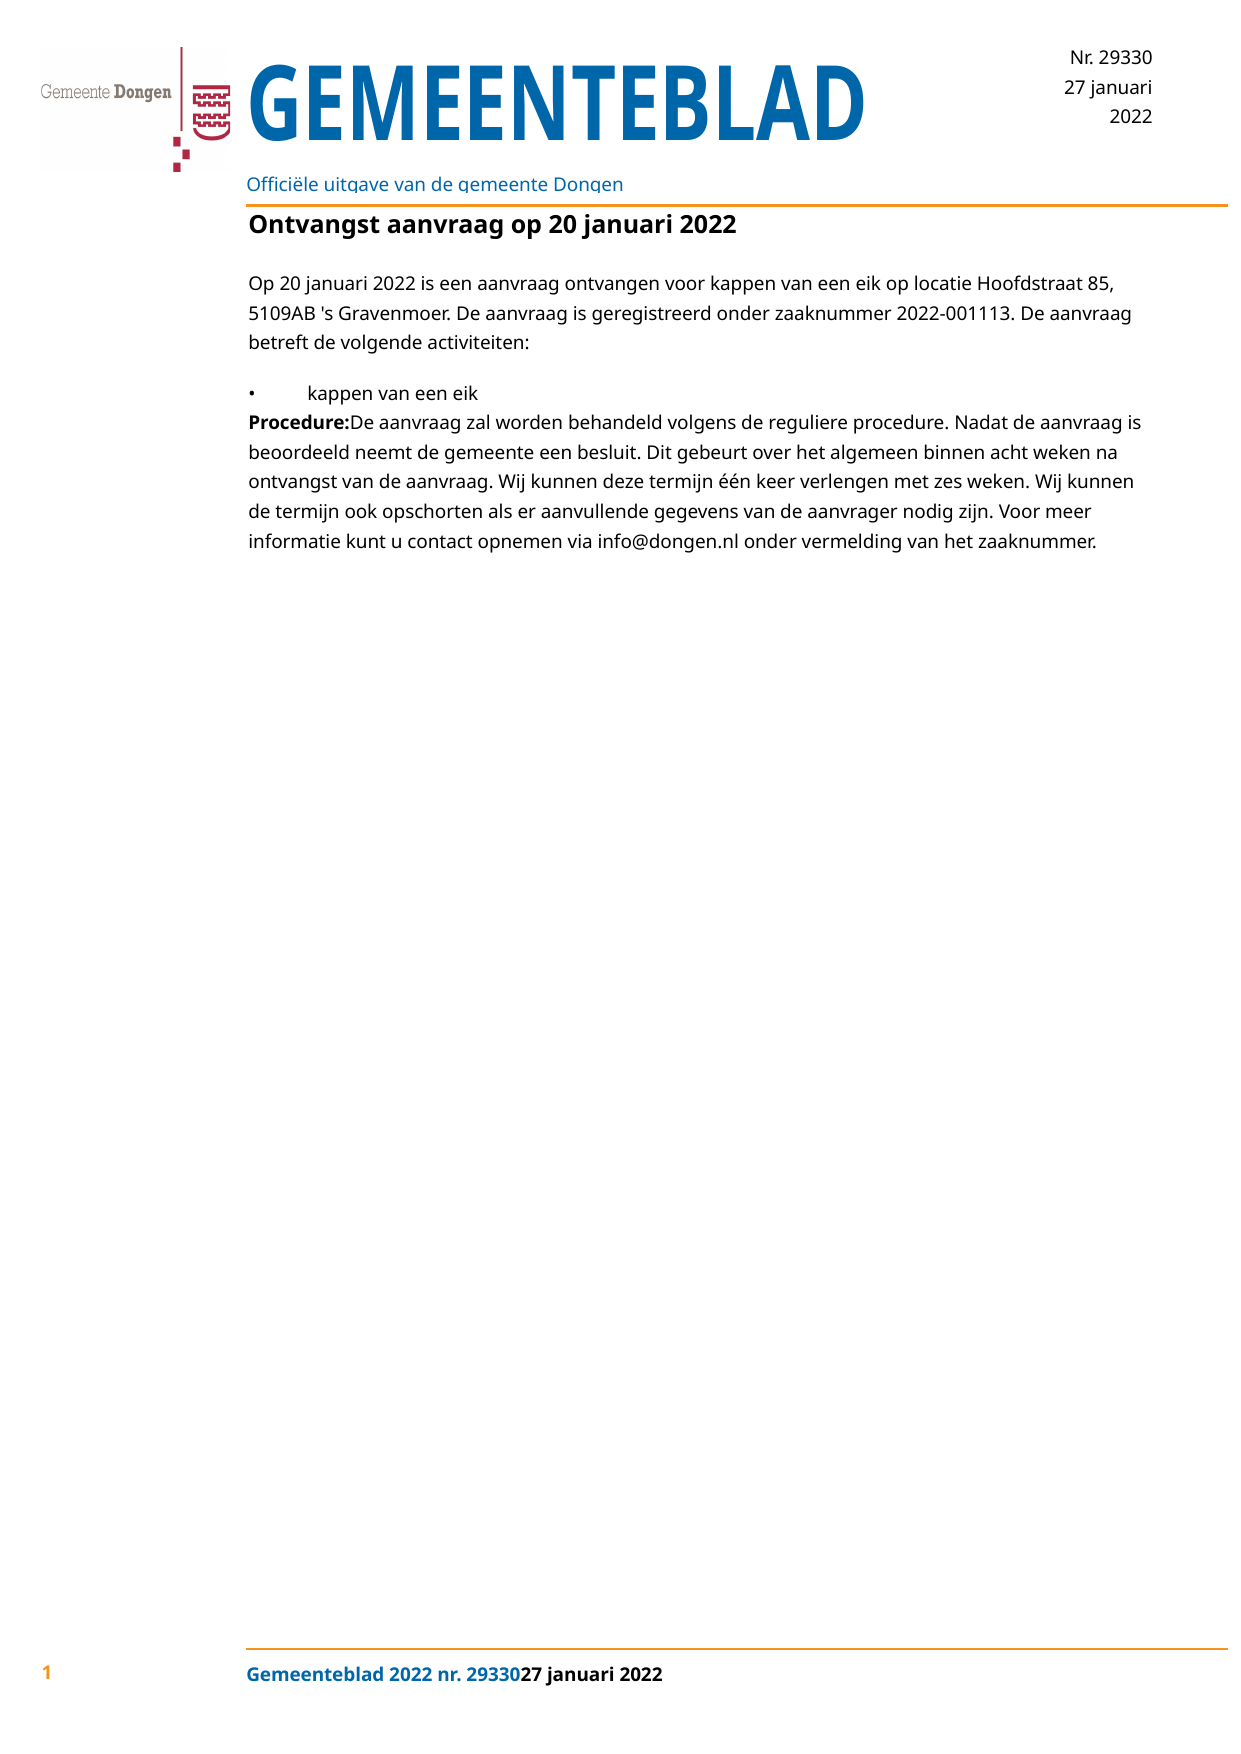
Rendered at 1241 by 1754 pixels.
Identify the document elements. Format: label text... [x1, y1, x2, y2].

text Op 20 januari 2022 is een aanvraag ontvangen voor kappen van een eik op locatie Hoofdstraat 85, 5109AB 's Gravenmoer. De aanvraag is geregistreerd onder zaaknummer 2022-001113. De aanvraag betreft de volgende activiteiten: [248, 270, 1152, 355]
list kappen van een eik [248, 380, 1152, 406]
text Ontvangst aanvraag op 20 januari 2022 [248, 207, 1152, 241]
text Procedure:De aanvraag zal worden behandeld volgens de reguliere procedure. Nadat de aanvraag is beoordeeld neemt de gemeente een besluit. Dit gebeurt over het algemeen binnen acht weken na ontvangst van de aanvraag. Wij kunnen deze termijn één keer verlengen met zes weken. Wij kunnen de termijn ook opschorten als er aanvullende gegevens van de aanvrager nodig zijn. Voor meer informatie kunt u contact opnemen via info@dongen.nl onder vermelding van het zaaknummer. [248, 409, 1152, 553]
picture [41, 47, 231, 172]
